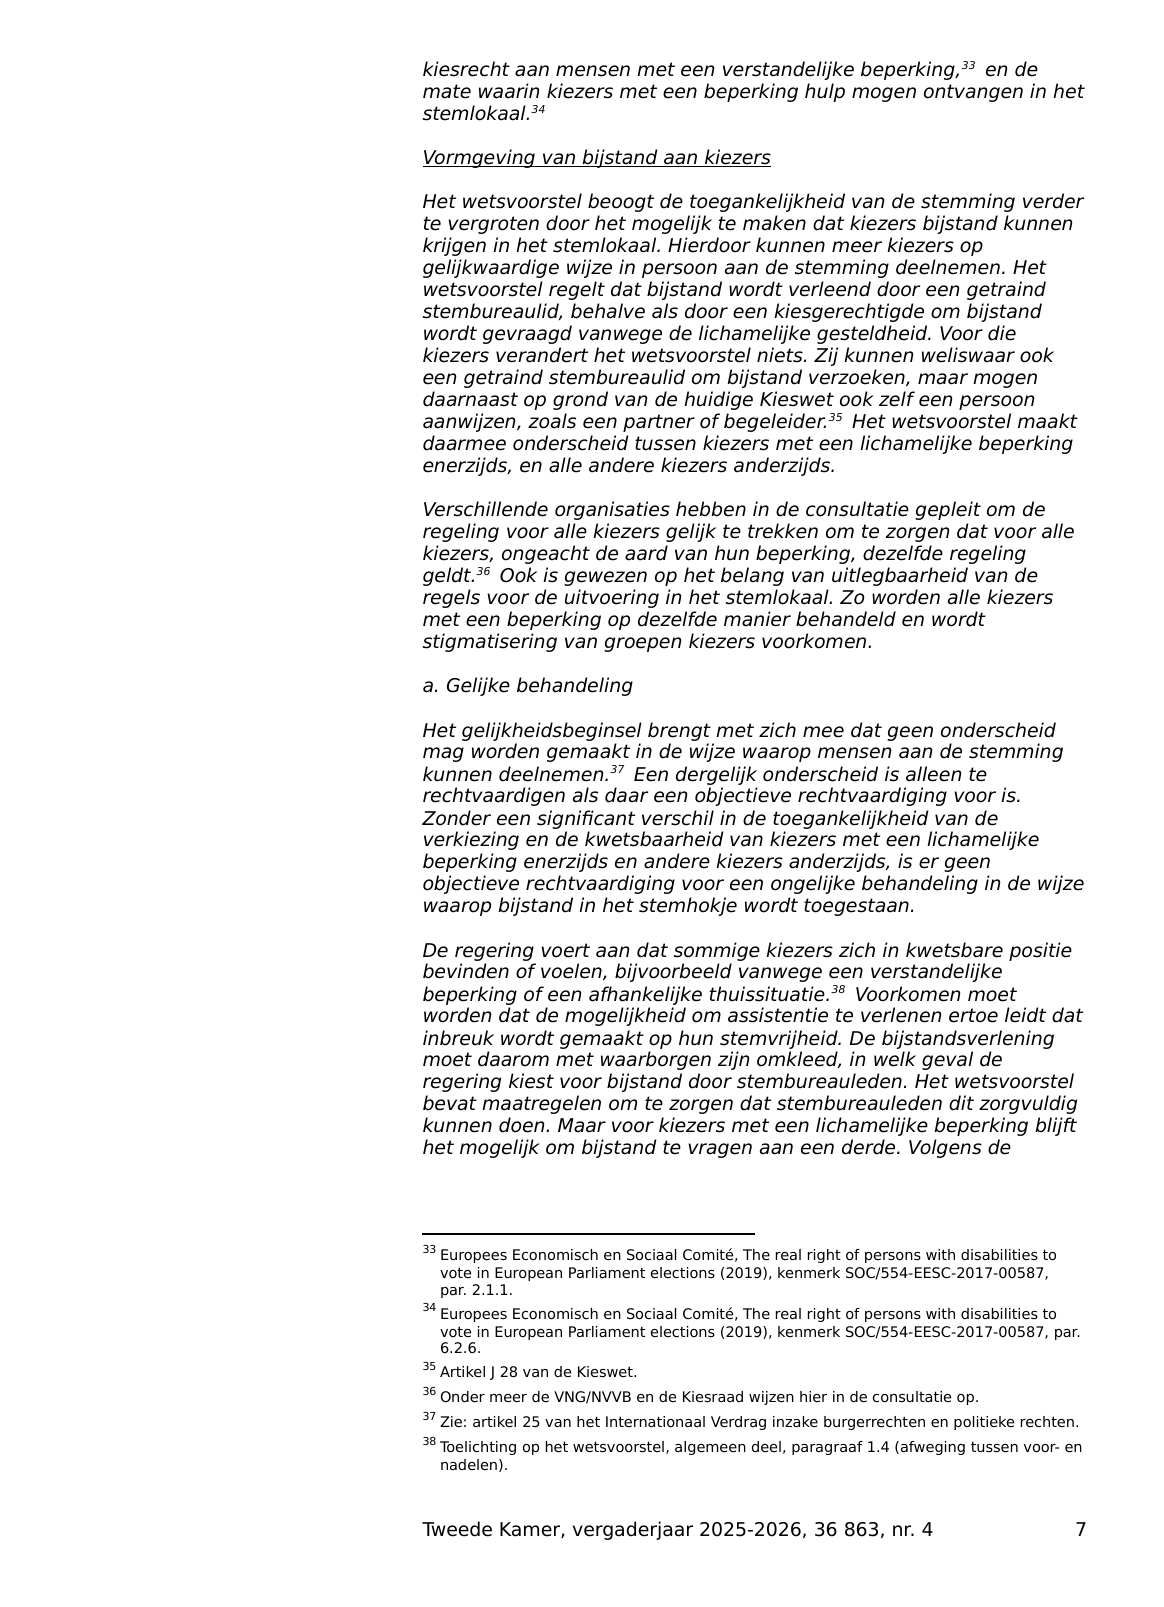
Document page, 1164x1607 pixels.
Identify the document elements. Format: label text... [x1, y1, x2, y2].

text Verschillende organisaties hebben in de consultatie gepleit om de regeling voor alle kiezers gelijk te trekken om te zorgen dat voor alle kiezers, ongeacht de aard van hun beperking, dezelfde regeling geldt. Ook is gewezen op het belang van uitlegbaarheid van de regels voor de uitvoering in het stemlokaal. Zo worden alle kiezers met een beperking op dezelfde manier behandeld en wordt stigmatisering van groepen kiezers voorkomen. [422, 499, 1087, 653]
subtitle a. Gelijke behandeling [422, 675, 1087, 697]
text Artikel J 28 van de Kieswet. [422, 1360, 1087, 1382]
text Toelichting op het wetsvoorstel, algemeen deel, paragraaf 1.4 (afweging tussen voor- en nadelen). [422, 1435, 1087, 1474]
text Onder meer de VNG/NVVB en de Kiesraad wijzen hier in de consultatie op. [422, 1385, 1087, 1407]
text kiesrecht aan mensen met een verstandelijke beperking, en de mate waarin kiezers met een beperking hulp mogen ontvangen in het stemlokaal. [422, 59, 1087, 125]
text De regering voert aan dat sommige kiezers zich in kwetsbare positie bevinden of voelen, bijvoorbeeld vanwege een verstandelijke beperking of een afhankelijke thuissituatie. Voorkomen moet worden dat de mogelijkheid om assistentie te verlenen ertoe leidt dat inbreuk wordt gemaakt op hun stemvrijheid. De bijstandsverlening moet daarom met waarborgen zijn omkleed, in welk geval de regering kiest voor bijstand door stembureauleden. Het wetsvoorstel bevat maatregelen om te zorgen dat stembureauleden dit zorgvuldig kunnen doen. Maar voor kiezers met een lichamelijke beperking blijft het mogelijk om bijstand te vragen aan een derde. Volgens de [422, 939, 1087, 1159]
text Zie: artikel 25 van het Internationaal Verdrag inzake burgerrechten en politieke rechten. [422, 1410, 1087, 1432]
subtitle Vormgeving van bijstand aan kiezers [422, 147, 1087, 169]
text Europees Economisch en Sociaal Comité, The real right of persons with disabilities to vote in European Parliament elections (2019), kenmerk SOC/554-EESC-2017-00587, par. 2.1.1. [422, 1243, 1087, 1299]
text Europees Economisch en Sociaal Comité, The real right of persons with disabilities to vote in European Parliament elections (2019), kenmerk SOC/554-EESC-2017-00587, par. 6.2.6. [422, 1302, 1087, 1357]
text Het gelijkheidsbeginsel brengt met zich mee dat geen onderscheid mag worden gemaakt in de wijze waarop mensen aan de stemming kunnen deelnemen. Een dergelijk onderscheid is alleen te rechtvaardigen als daar een objectieve rechtvaardiging voor is. Zonder een significant verschil in de toegankelijkheid van de verkiezing en de kwetsbaarheid van kiezers met een lichamelijke beperking enerzijds en andere kiezers anderzijds, is er geen objectieve rechtvaardiging voor een ongelijke behandeling in de wijze waarop bijstand in het stemhokje wordt toegestaan. [422, 719, 1087, 917]
text Het wetsvoorstel beoogt de toegankelijkheid van de stemming verder te vergroten door het mogelijk te maken dat kiezers bijstand kunnen krijgen in het stemlokaal. Hierdoor kunnen meer kiezers op gelijkwaardige wijze in persoon aan de stemming deelnemen. Het wetsvoorstel regelt dat bijstand wordt verleend door een getraind stembureaulid, behalve als door een kiesgerechtigde om bijstand wordt gevraagd vanwege de lichamelijke gesteldheid. Voor die kiezers verandert het wetsvoorstel niets. Zij kunnen weliswaar ook een getraind stembureaulid om bijstand verzoeken, maar mogen daarnaast op grond van de huidige Kieswet ook zelf een persoon aanwijzen, zoals een partner of begeleider. Het wetsvoorstel maakt daarmee onderscheid tussen kiezers met een lichamelijke beperking enerzijds, en alle andere kiezers anderzijds. [422, 191, 1087, 477]
